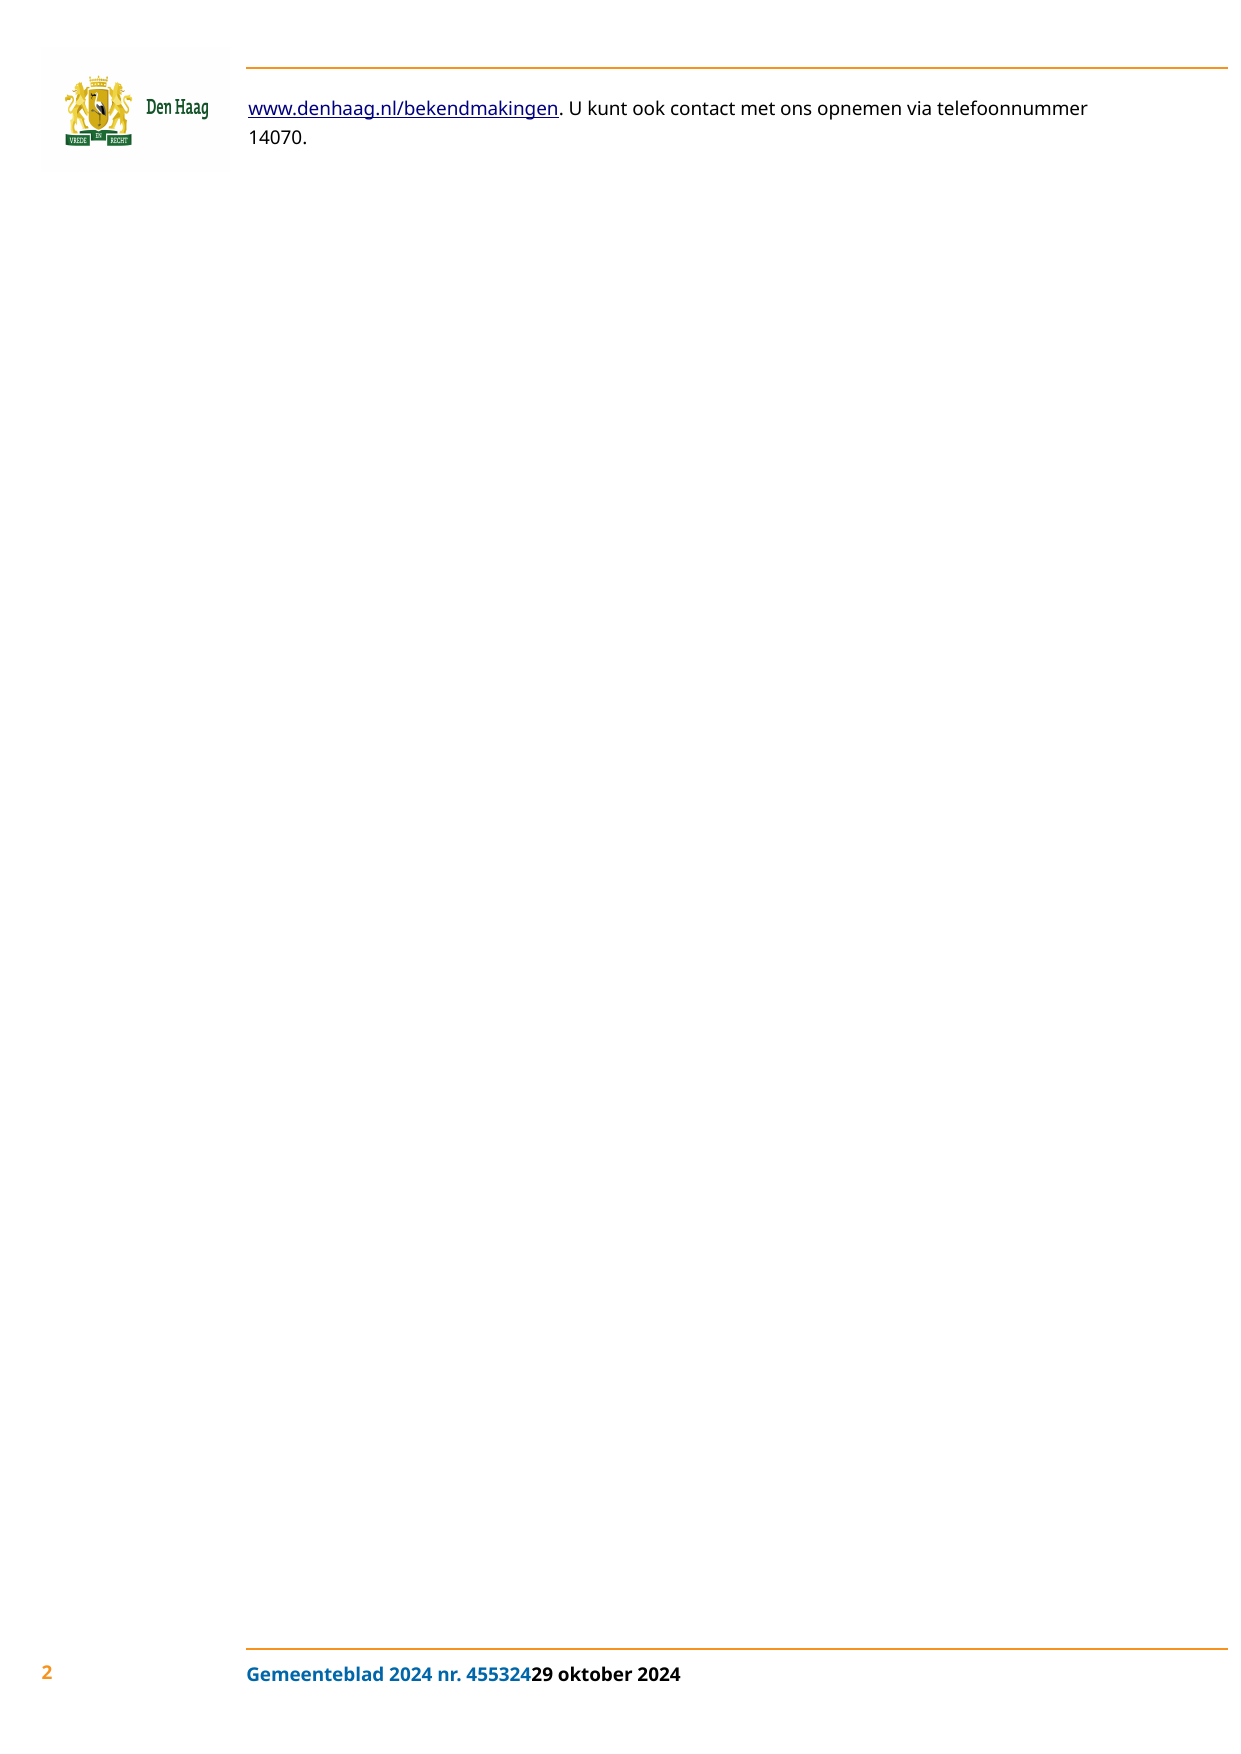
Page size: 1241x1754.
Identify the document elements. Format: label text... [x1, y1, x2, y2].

text www.denhaag.nl/bekendmakingen. U kunt ook contact met ons opnemen via telefoonnummer 14070. [248, 95, 1152, 150]
picture [41, 47, 231, 172]
